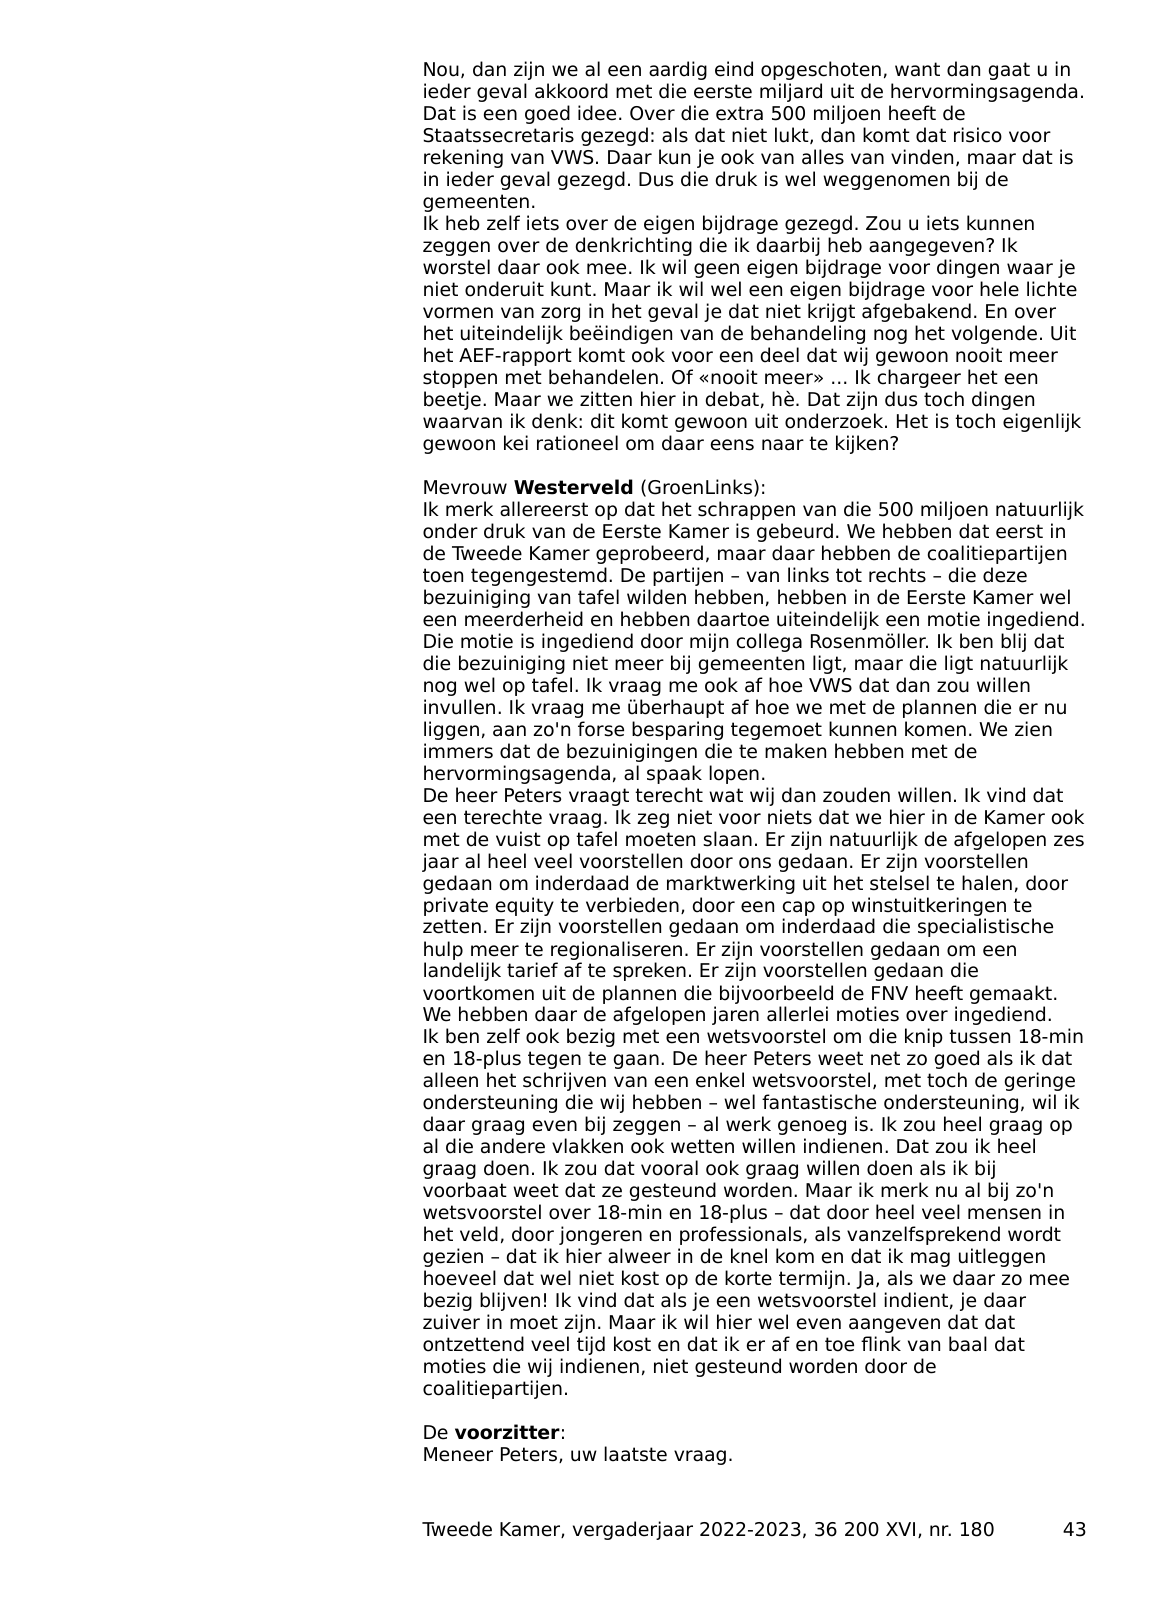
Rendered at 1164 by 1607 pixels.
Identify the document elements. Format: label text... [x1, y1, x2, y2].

text Meneer Peters, uw laatste vraag. [422, 1444, 1087, 1466]
text Mevrouw Westerveld (GroenLinks): [422, 477, 1087, 499]
text Nou, dan zijn we al een aardig eind opgeschoten, want dan gaat u in ieder geval akkoord met die eerste miljard uit de hervormingsagenda. Dat is een goed idee. Over die extra 500 miljoen heeft de Staatssecretaris gezegd: als dat niet lukt, dan komt dat risico voor rekening van VWS. Daar kun je ook van alles van vinden, maar dat is in ieder geval gezegd. Dus die druk is wel weggenomen bij de gemeenten. [422, 59, 1087, 213]
text Ik heb zelf iets over de eigen bijdrage gezegd. Zou u iets kunnen zeggen over de denkrichting die ik daarbij heb aangegeven? Ik worstel daar ook mee. Ik wil geen eigen bijdrage voor dingen waar je niet onderuit kunt. Maar ik wil wel een eigen bijdrage voor hele lichte vormen van zorg in het geval je dat niet krijgt afgebakend. En over het uiteindelijk beëindigen van de behandeling nog het volgende. Uit het AEF-rapport komt ook voor een deel dat wij gewoon nooit meer stoppen met behandelen. Of «nooit meer» ... Ik chargeer het een beetje. Maar we zitten hier in debat, hè. Dat zijn dus toch dingen waarvan ik denk: dit komt gewoon uit onderzoek. Het is toch eigenlijk gewoon kei rationeel om daar eens naar te kijken? [422, 213, 1087, 455]
text Ik ben zelf ook bezig met een wetsvoorstel om die knip tussen 18-min en 18-plus tegen te gaan. De heer Peters weet net zo goed als ik dat alleen het schrijven van een enkel wetsvoorstel, met toch de geringe ondersteuning die wij hebben – wel fantastische ondersteuning, wil ik daar graag even bij zeggen – al werk genoeg is. Ik zou heel graag op al die andere vlakken ook wetten willen indienen. Dat zou ik heel graag doen. Ik zou dat vooral ook graag willen doen als ik bij voorbaat weet dat ze gesteund worden. Maar ik merk nu al bij zo'n wetsvoorstel over 18-min en 18-plus – dat door heel veel mensen in het veld, door jongeren en professionals, als vanzelfsprekend wordt gezien – dat ik hier alweer in de knel kom en dat ik mag uitleggen hoeveel dat wel niet kost op de korte termijn. Ja, als we daar zo mee bezig blijven! Ik vind dat als je een wetsvoorstel indient, je daar zuiver in moet zijn. Maar ik wil hier wel even aangeven dat dat ontzettend veel tijd kost en dat ik er af en toe flink van baal dat moties die wij indienen, niet gesteund worden door de coalitiepartijen. [422, 1026, 1087, 1400]
text De voorzitter: [422, 1422, 1087, 1444]
text Ik merk allereerst op dat het schrappen van die 500 miljoen natuurlijk onder druk van de Eerste Kamer is gebeurd. We hebben dat eerst in de Tweede Kamer geprobeerd, maar daar hebben de coalitiepartijen toen tegengestemd. De partijen – van links tot rechts – die deze bezuiniging van tafel wilden hebben, hebben in de Eerste Kamer wel een meerderheid en hebben daartoe uiteindelijk een motie ingediend. Die motie is ingediend door mijn collega Rosenmöller. Ik ben blij dat die bezuiniging niet meer bij gemeenten ligt, maar die ligt natuurlijk nog wel op tafel. Ik vraag me ook af hoe VWS dat dan zou willen invullen. Ik vraag me überhaupt af hoe we met de plannen die er nu liggen, aan zo'n forse besparing tegemoet kunnen komen. We zien immers dat de bezuinigingen die te maken hebben met de hervormingsagenda, al spaak lopen. [422, 499, 1087, 784]
text De heer Peters vraagt terecht wat wij dan zouden willen. Ik vind dat een terechte vraag. Ik zeg niet voor niets dat we hier in de Kamer ook met de vuist op tafel moeten slaan. Er zijn natuurlijk de afgelopen zes jaar al heel veel voorstellen door ons gedaan. Er zijn voorstellen gedaan om inderdaad de marktwerking uit het stelsel te halen, door private equity te verbieden, door een cap op winstuitkeringen te zetten. Er zijn voorstellen gedaan om inderdaad die specialistische hulp meer te regionaliseren. Er zijn voorstellen gedaan om een landelijk tarief af te spreken. Er zijn voorstellen gedaan die voortkomen uit de plannen die bijvoorbeeld de FNV heeft gemaakt. We hebben daar de afgelopen jaren allerlei moties over ingediend. [422, 784, 1087, 1026]
